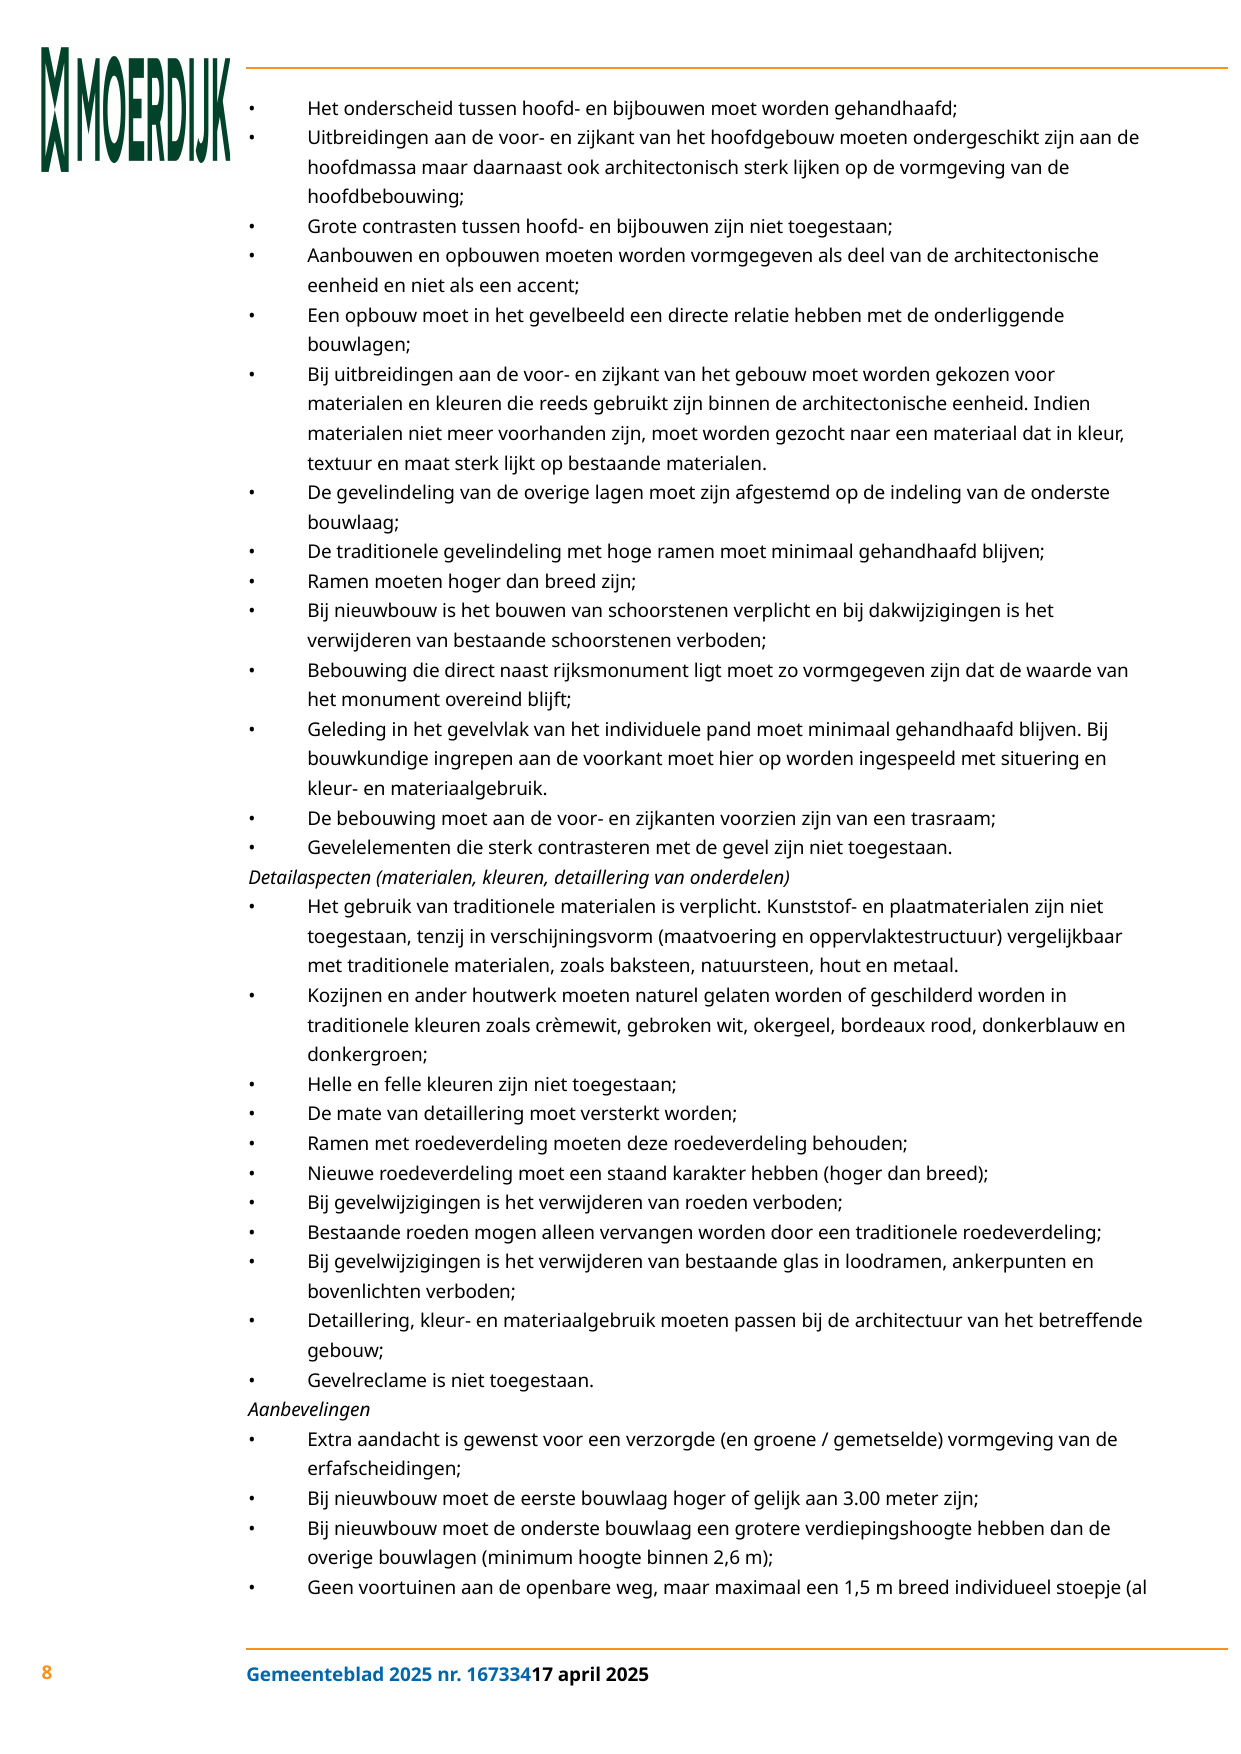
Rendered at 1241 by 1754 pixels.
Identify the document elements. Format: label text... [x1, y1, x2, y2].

list De traditionele gevelindeling met hoge ramen moet minimaal gehandhaafd blijven; [248, 538, 1152, 564]
list Bestaande roeden mogen alleen vervangen worden door een traditionele roedeverdeling; [248, 1219, 1152, 1245]
list Ramen moeten hoger dan breed zijn; [248, 568, 1152, 594]
list Bij nieuwbouw moet de onderste bouwlaag een grotere verdiepingshoogte hebben dan de overige bouwlagen (minimum hoogte binnen 2,6 m); [248, 1515, 1152, 1570]
list Het onderscheid tussen hoofd- en bijbouwen moet worden gehandhaafd; [248, 95, 1152, 121]
list Bij gevelwijzigingen is het verwijderen van bestaande glas in loodramen, ankerpunten en bovenlichten verboden; [248, 1248, 1152, 1304]
list Nieuwe roedeverdeling moet een staand karakter hebben (hoger dan breed); [248, 1160, 1152, 1186]
list Bij nieuwbouw is het bouwen van schoorstenen verplicht en bij dakwijzigingen is het verwijderen van bestaande schoorstenen verboden; [248, 598, 1152, 653]
list Bebouwing die direct naast rijksmonument ligt moet zo vormgegeven zijn dat de waarde van het monument overeind blijft; [248, 657, 1152, 712]
list Het gebruik van traditionele materialen is verplicht. Kunststof- en plaatmaterialen zijn niet toegestaan, tenzij in verschijningsvorm (maatvoering en oppervlaktestructuur) vergelijkbaar met traditionele materialen, zoals baksteen, natuursteen, hout en metaal. [248, 893, 1152, 978]
list Geen voortuinen aan de openbare weg, maar maximaal een 1,5 m breed individueel stoepje (al [248, 1574, 1152, 1600]
list Uitbreidingen aan de voor- en zijkant van het hoofdgebouw moeten ondergeschikt zijn aan de hoofdmassa maar daarnaast ook architectonisch sterk lijken op de vormgeving van de hoofdbebouwing; [248, 124, 1152, 209]
list Detaillering, kleur- en materiaalgebruik moeten passen bij de architectuur van het betreffende gebouw; [248, 1308, 1152, 1363]
list Aanbouwen en opbouwen moeten worden vormgegeven als deel van de architectonische eenheid en niet als een accent; [248, 243, 1152, 298]
text Detailaspecten (materialen, kleuren, detaillering van onderdelen) [248, 864, 1152, 890]
list Ramen met roedeverdeling moeten deze roedeverdeling behouden; [248, 1130, 1152, 1156]
picture [41, 47, 231, 172]
list Gevelelementen die sterk contrasteren met de gevel zijn niet toegestaan. [248, 834, 1152, 860]
list Een opbouw moet in het gevelbeeld een directe relatie hebben met de onderliggende bouwlagen; [248, 302, 1152, 357]
list Helle en felle kleuren zijn niet toegestaan; [248, 1071, 1152, 1097]
list Bij nieuwbouw moet de eerste bouwlaag hoger of gelijk aan 3.00 meter zijn; [248, 1485, 1152, 1511]
list Grote contrasten tussen hoofd- en bijbouwen zijn niet toegestaan; [248, 213, 1152, 239]
list De bebouwing moet aan de voor- en zijkanten voorzien zijn van een trasraam; [248, 805, 1152, 831]
list Kozijnen en ander houtwerk moeten naturel gelaten worden of geschilderd worden in traditionele kleuren zoals crèmewit, gebroken wit, okergeel, bordeaux rood, donkerblauw en donkergroen; [248, 982, 1152, 1067]
list Gevelreclame is niet toegestaan. [248, 1367, 1152, 1393]
list De gevelindeling van de overige lagen moet zijn afgestemd op de indeling van de onderste bouwlaag; [248, 479, 1152, 535]
list Geleding in het gevelvlak van het individuele pand moet minimaal gehandhaafd blijven. Bij bouwkundige ingrepen aan de voorkant moet hier op worden ingespeeld met situering en kleur- en materiaalgebruik. [248, 716, 1152, 801]
list Extra aandacht is gewenst voor een verzorgde (en groene / gemetselde) vormgeving van de erfafscheidingen; [248, 1426, 1152, 1481]
list De mate van detaillering moet versterkt worden; [248, 1101, 1152, 1126]
list Bij uitbreidingen aan de voor- en zijkant van het gebouw moet worden gekozen voor materialen en kleuren die reeds gebruikt zijn binnen de architectonische eenheid. Indien materialen niet meer voorhanden zijn, moet worden gezocht naar een materiaal dat in kleur, textuur en maat sterk lijkt op bestaande materialen. [248, 361, 1152, 476]
list Bij gevelwijzigingen is het verwijderen van roeden verboden; [248, 1189, 1152, 1215]
text Aanbevelingen [248, 1396, 1152, 1422]
